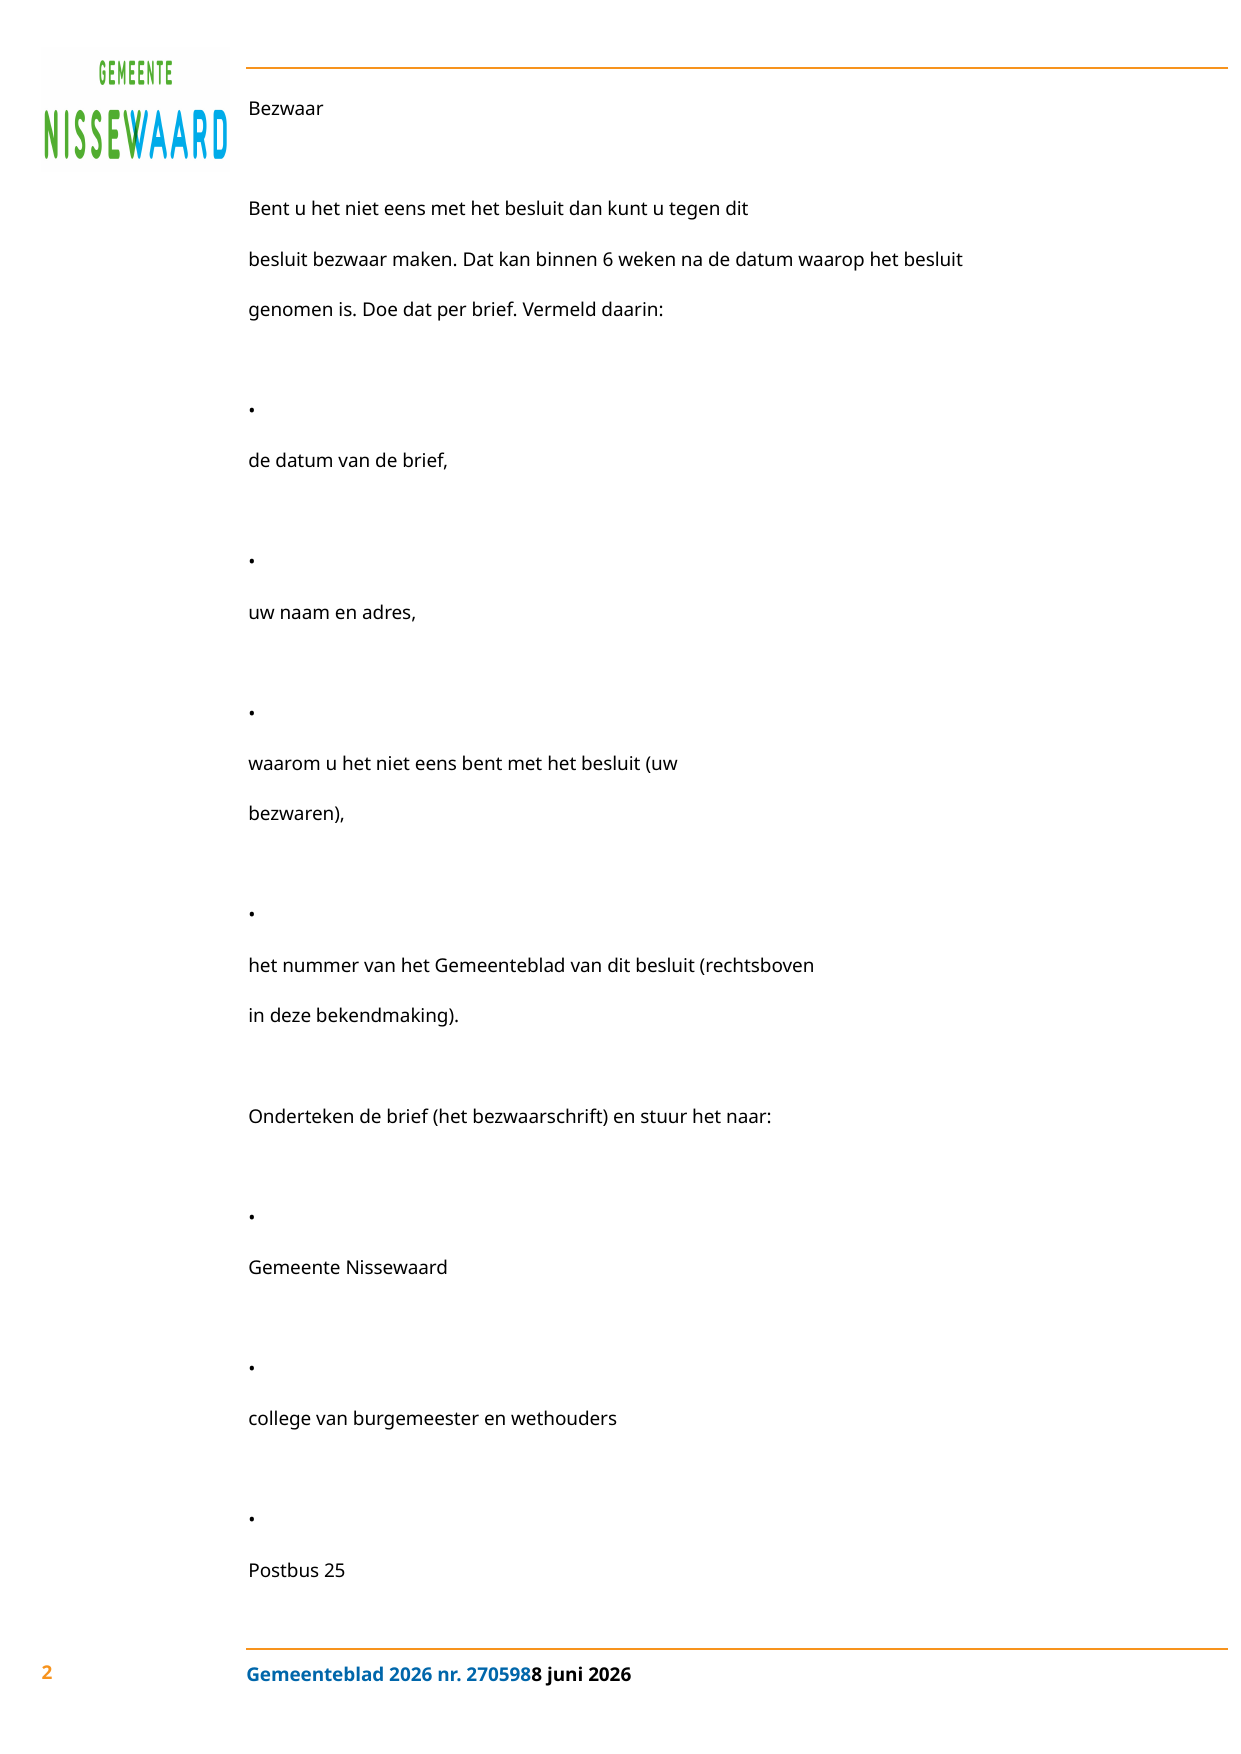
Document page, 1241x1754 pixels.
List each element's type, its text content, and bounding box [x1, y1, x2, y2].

text besluit bezwaar maken. Dat kan binnen 6 weken na de datum waarop het besluit [248, 246, 1152, 272]
text waarom u het niet eens bent met het besluit (uw [248, 750, 1152, 776]
picture [41, 47, 231, 172]
text • [248, 1204, 1152, 1230]
text Postbus 25 [248, 1557, 1152, 1583]
text • [248, 1506, 1152, 1532]
text Bezwaar [248, 95, 1152, 121]
text • [248, 901, 1152, 927]
text de datum van de brief, [248, 448, 1152, 473]
text • [248, 1355, 1152, 1381]
text • [248, 397, 1152, 423]
text Bent u het niet eens met het besluit dan kunt u tegen dit [248, 196, 1152, 221]
text Onderteken de brief (het bezwaarschrift) en stuur het naar: [248, 1103, 1152, 1129]
text Gemeente Nissewaard [248, 1254, 1152, 1280]
text genomen is. Doe dat per brief. Vermeld daarin: [248, 296, 1152, 322]
text in deze bekendmaking). [248, 1002, 1152, 1028]
text uw naam en adres, [248, 599, 1152, 625]
text • [248, 700, 1152, 726]
text bezwaren), [248, 801, 1152, 826]
text college van burgemeester en wethouders [248, 1406, 1152, 1431]
text het nummer van het Gemeenteblad van dit besluit (rechtsboven [248, 952, 1152, 978]
text • [248, 548, 1152, 574]
